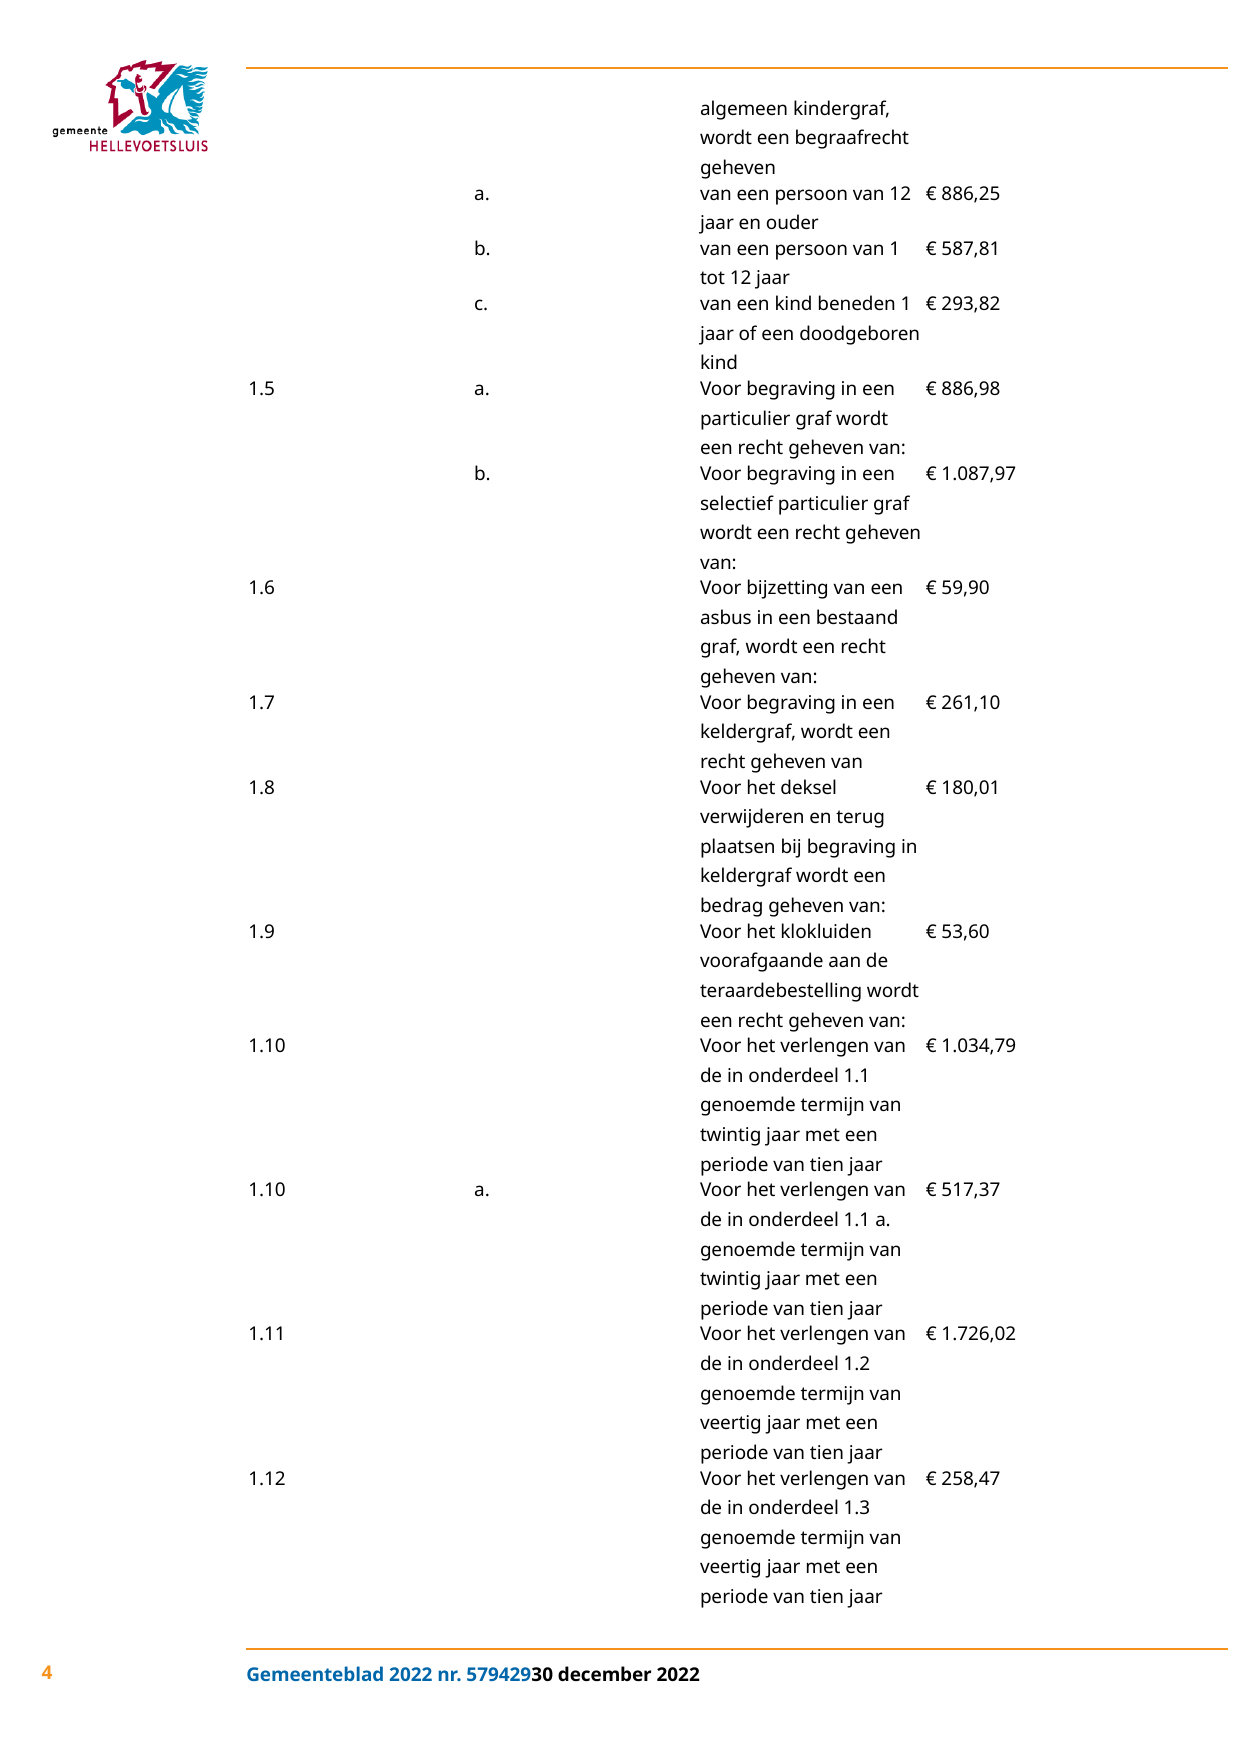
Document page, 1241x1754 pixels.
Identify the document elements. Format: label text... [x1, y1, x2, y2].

table_cell € 258,47 [926, 1465, 1152, 1609]
table_cell 1.7 [248, 689, 474, 774]
table_cell [926, 95, 1152, 180]
table_cell € 886,25 [926, 180, 1152, 235]
table_cell b. [474, 460, 700, 574]
table_cell Voor bijzetting van een asbus in een bestaand graf, wordt een recht geheven van: [700, 575, 926, 689]
table_cell 1.8 [248, 774, 474, 918]
table_cell € 587,81 [926, 235, 1152, 290]
table_cell € 180,01 [926, 774, 1152, 918]
table_cell [474, 95, 700, 180]
table_cell 1.6 [248, 575, 474, 689]
table_cell van een persoon van 12 jaar en ouder [700, 180, 926, 235]
table_cell van een kind beneden 1 jaar of een doodgeboren kind [700, 290, 926, 375]
table_cell € 261,10 [926, 689, 1152, 774]
table_cell [474, 918, 700, 1032]
table_cell [474, 575, 700, 689]
table_cell a. [474, 375, 700, 460]
table_cell 1.11 [248, 1321, 474, 1465]
table_cell [474, 774, 700, 918]
table_cell € 1.726,02 [926, 1321, 1152, 1465]
table_cell Voor het deksel verwijderen en terug plaatsen bij begraving in keldergraf wordt een bedrag geheven van: [700, 774, 926, 918]
table_cell € 59,90 [926, 575, 1152, 689]
table_cell [474, 1033, 700, 1177]
table_cell € 886,98 [926, 375, 1152, 460]
table_cell € 1.034,79 [926, 1033, 1152, 1177]
table_cell 1.12 [248, 1465, 474, 1609]
table_cell Voor het verlengen van de in onderdeel 1.1 a. genoemde termijn van twintig jaar met een periode van tien jaar [700, 1177, 926, 1321]
table_cell [248, 460, 474, 574]
table_cell 1.5 [248, 375, 474, 460]
table_cell [474, 689, 700, 774]
table_cell 1.10 [248, 1177, 474, 1321]
table_cell Voor begraving in een particulier graf wordt een recht geheven van: [700, 375, 926, 460]
table_cell Voor het verlengen van de in onderdeel 1.3 genoemde termijn van veertig jaar met een periode van tien jaar [700, 1465, 926, 1609]
table_cell algemeen kindergraf, wordt een begraafrecht geheven [700, 95, 926, 180]
table_cell [474, 1321, 700, 1465]
table_cell Voor begraving in een selectief particulier graf wordt een recht geheven van: [700, 460, 926, 574]
table_cell Voor het klokluiden voorafgaande aan de teraardebestelling wordt een recht geheven van: [700, 918, 926, 1032]
picture [41, 47, 231, 172]
table_cell 1.9 [248, 918, 474, 1032]
table_cell [248, 235, 474, 290]
table_cell [248, 95, 474, 180]
table_cell € 1.087,97 [926, 460, 1152, 574]
table_cell Voor het verlengen van de in onderdeel 1.1 genoemde termijn van twintig jaar met een periode van tien jaar [700, 1033, 926, 1177]
table_cell Voor het verlengen van de in onderdeel 1.2 genoemde termijn van veertig jaar met een periode van tien jaar [700, 1321, 926, 1465]
table_cell [474, 1465, 700, 1609]
table_cell € 53,60 [926, 918, 1152, 1032]
table_cell [248, 290, 474, 375]
table_cell van een persoon van 1 tot 12 jaar [700, 235, 926, 290]
table_cell a. [474, 180, 700, 235]
table_cell Voor begraving in een keldergraf, wordt een recht geheven van [700, 689, 926, 774]
table_cell [248, 180, 474, 235]
table_cell € 517,37 [926, 1177, 1152, 1321]
table_cell b. [474, 235, 700, 290]
table_cell c. [474, 290, 700, 375]
table_cell 1.10 [248, 1033, 474, 1177]
table_cell € 293,82 [926, 290, 1152, 375]
table_cell a. [474, 1177, 700, 1321]
